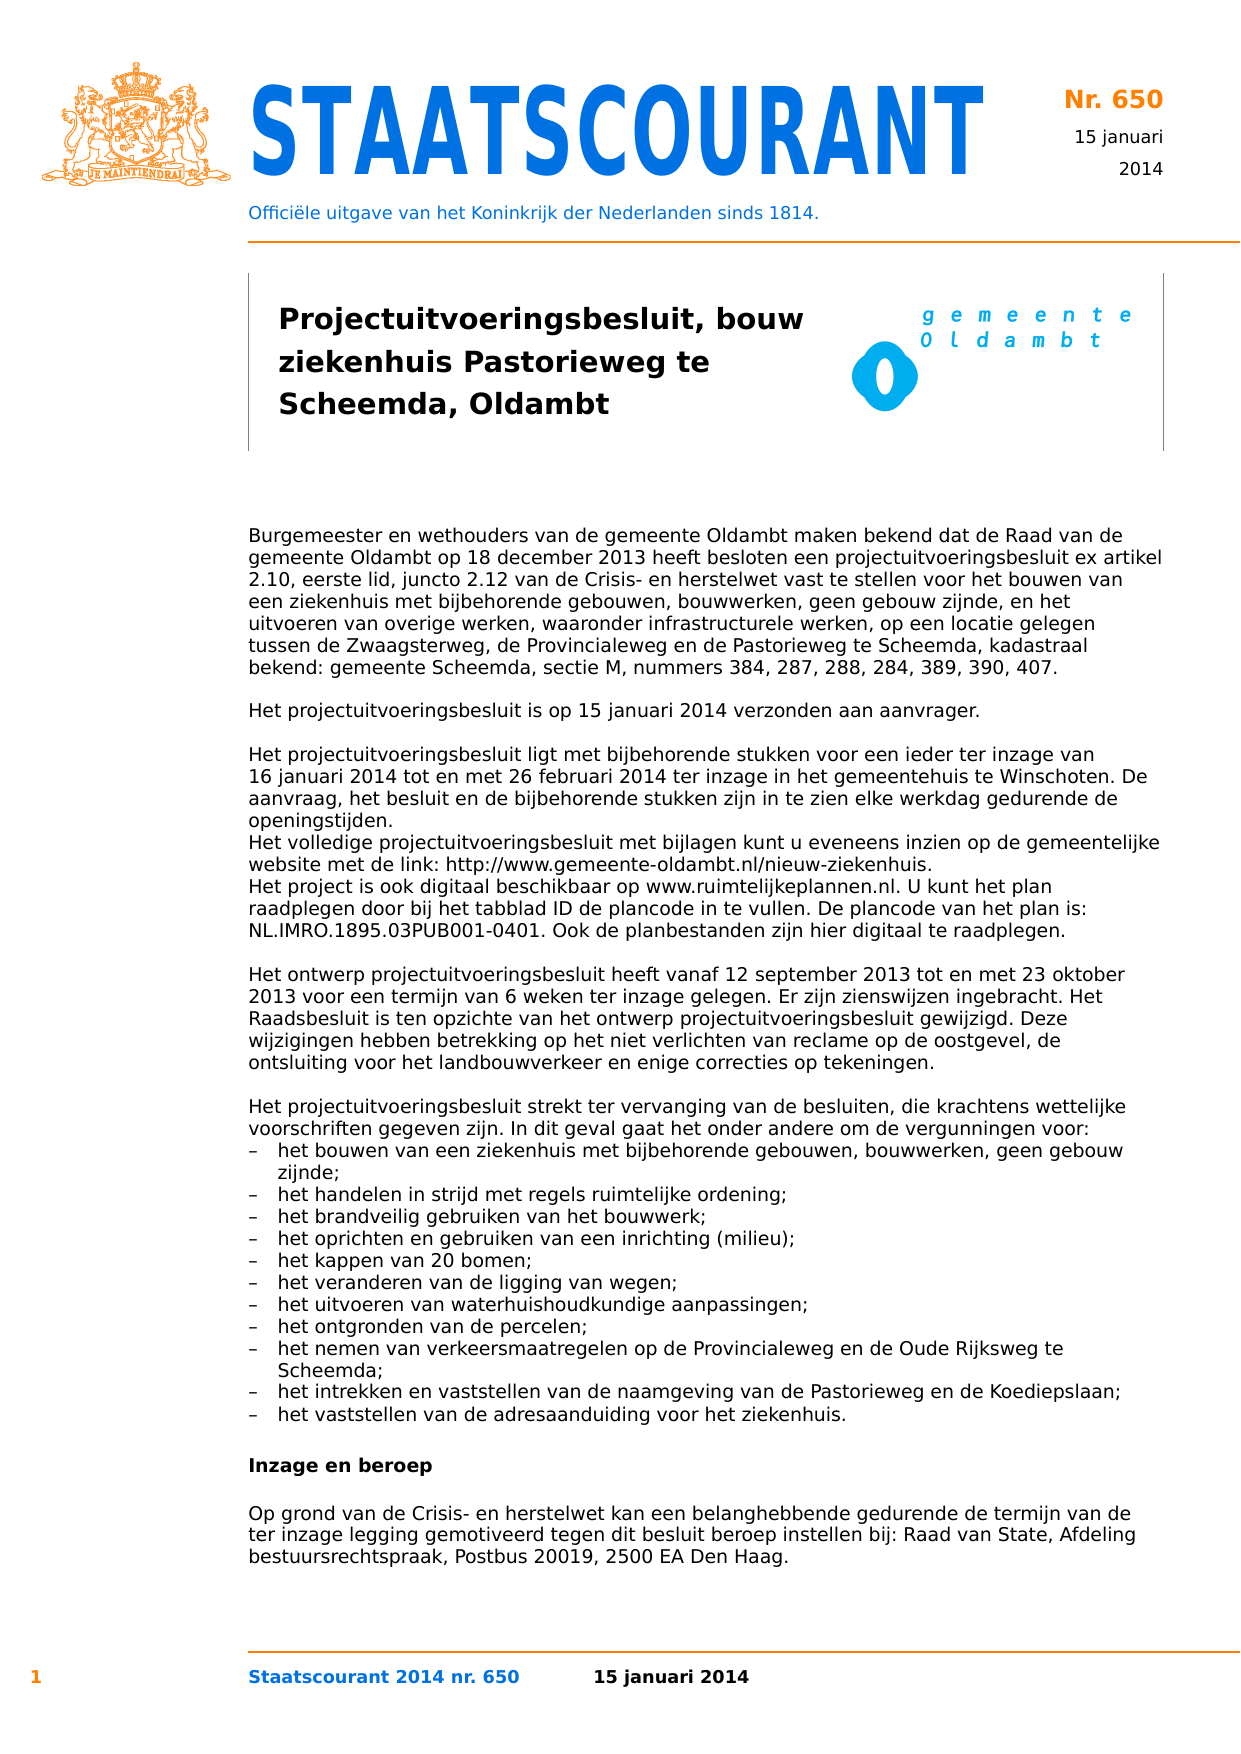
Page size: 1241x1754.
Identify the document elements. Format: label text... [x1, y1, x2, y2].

text Burgemeester en wethouders van de gemeente Oldambt maken bekend dat de Raad van de gemeente Oldambt op 18 december 2013 heeft besloten een projectuitvoeringsbesluit ex artikel 2.10, eerste lid, juncto 2.12 van de Crisis- en herstelwet vast te stellen voor het bouwen van een ziekenhuis met bijbehorende gebouwen, bouwwerken, geen gebouw zijnde, en het uitvoeren van overige werken, waaronder infrastructurele werken, op een locatie gelegen tussen de Zwaagsterweg, de Provincialeweg en de Pastorieweg te Scheemda, kadastraal bekend: gemeente Scheemda, sectie M, nummers 384, 287, 288, 284, 389, 390, 407. [248, 525, 1163, 678]
text Op grond van de Crisis- en herstelwet kan een belanghebbende gedurende de termijn van de ter inzage legging gemotiveerd tegen dit besluit beroep instellen bij: Raad van State, Afdeling bestuursrechtspraak, Postbus 20019, 2500 EA Den Haag. [248, 1502, 1163, 1568]
text – het ontgronden van de percelen; [248, 1316, 1163, 1337]
picture [850, 302, 1134, 415]
text – het uitvoeren van waterhuishoudkundige aanpassingen; [248, 1293, 1163, 1316]
text Het projectuitvoeringsbesluit strekt ter vervanging van de besluiten, die krachtens wettelijke voorschriften gegeven zijn. In dit geval gaat het onder andere om de vergunningen voor: [248, 1096, 1163, 1140]
text – het nemen van verkeersmaatregelen op de Provincialeweg en de Oude Rijksweg te Scheemda; [248, 1337, 1163, 1381]
text Het ontwerp projectuitvoeringsbesluit heeft vanaf 12 september 2013 tot en met 23 oktober 2013 voor een termijn van 6 weken ter inzage gelegen. Er zijn zienswijzen ingebracht. Het Raadsbesluit is ten opzichte van het ontwerp projectuitvoeringsbesluit gewijzigd. Deze wijzigingen hebben betrekking op het niet verlichten van reclame op de oostgevel, de ontsluiting voor het landbouwverkeer en enige correcties op tekeningen. [248, 964, 1163, 1074]
text Het projectuitvoeringsbesluit is op 15 januari 2014 verzonden aan aanvrager. [248, 700, 1163, 722]
text Het volledige projectuitvoeringsbesluit met bijlagen kunt u eveneens inzien op de gemeentelijke website met de link: http://www.gemeente-oldambt.nl/nieuw-ziekenhuis. [248, 832, 1163, 876]
text – het vaststellen van de adresaanduiding voor het ziekenhuis. [248, 1403, 1163, 1425]
table_cell Officiële uitgave van het Koninkrijk der Nederlanden sinds 1814. [248, 203, 1240, 241]
text Het project is ook digitaal beschikbaar op www.ruimtelijkeplannen.nl. U kunt het plan raadplegen door bij het tabblad ID de plancode in te vullen. De plancode van het plan is: NL.IMRO.1895.03PUB001-0401. Ook de planbestanden zijn hier digitaal te raadplegen. [248, 876, 1163, 942]
text – het bouwen van een ziekenhuis met bijbehorende gebouwen, bouwwerken, geen gebouw zijnde; [248, 1140, 1163, 1184]
picture [41, 62, 231, 186]
text – het veranderen van de ligging van wegen; [248, 1272, 1163, 1293]
subtitle Projectuitvoeringsbesluit, bouw ziekenhuis Pastorieweg te Scheemda, Oldambt [249, 273, 1163, 451]
text – het kappen van 20 bomen; [248, 1249, 1163, 1272]
text – het oprichten en gebruiken van een inrichting (milieu); [248, 1228, 1163, 1249]
table_cell 15 januari [998, 121, 1240, 153]
text – het brandveilig gebruiken van het bouwwerk; [248, 1206, 1163, 1228]
subtitle Inzage en beroep [248, 1455, 1163, 1477]
table_cell 2014 [998, 153, 1240, 203]
text – het intrekken en vaststellen van de naamgeving van de Pastorieweg en de Koediepslaan; [248, 1381, 1163, 1403]
table_header Nr. 650 [998, 62, 1240, 121]
text – het handelen in strijd met regels ruimtelijke ordening; [248, 1184, 1163, 1206]
text Het projectuitvoeringsbesluit ligt met bijbehorende stukken voor een ieder ter inzage van 16 januari 2014 tot en met 26 februari 2014 ter inzage in het gemeentehuis te Winschoten. De aanvraag, het besluit en de bijbehorende stukken zijn in te zien elke werkdag gedurende de openingstijden. [248, 744, 1163, 832]
table_header STAATSCOURANT [248, 62, 998, 203]
table_header [25, 62, 248, 241]
